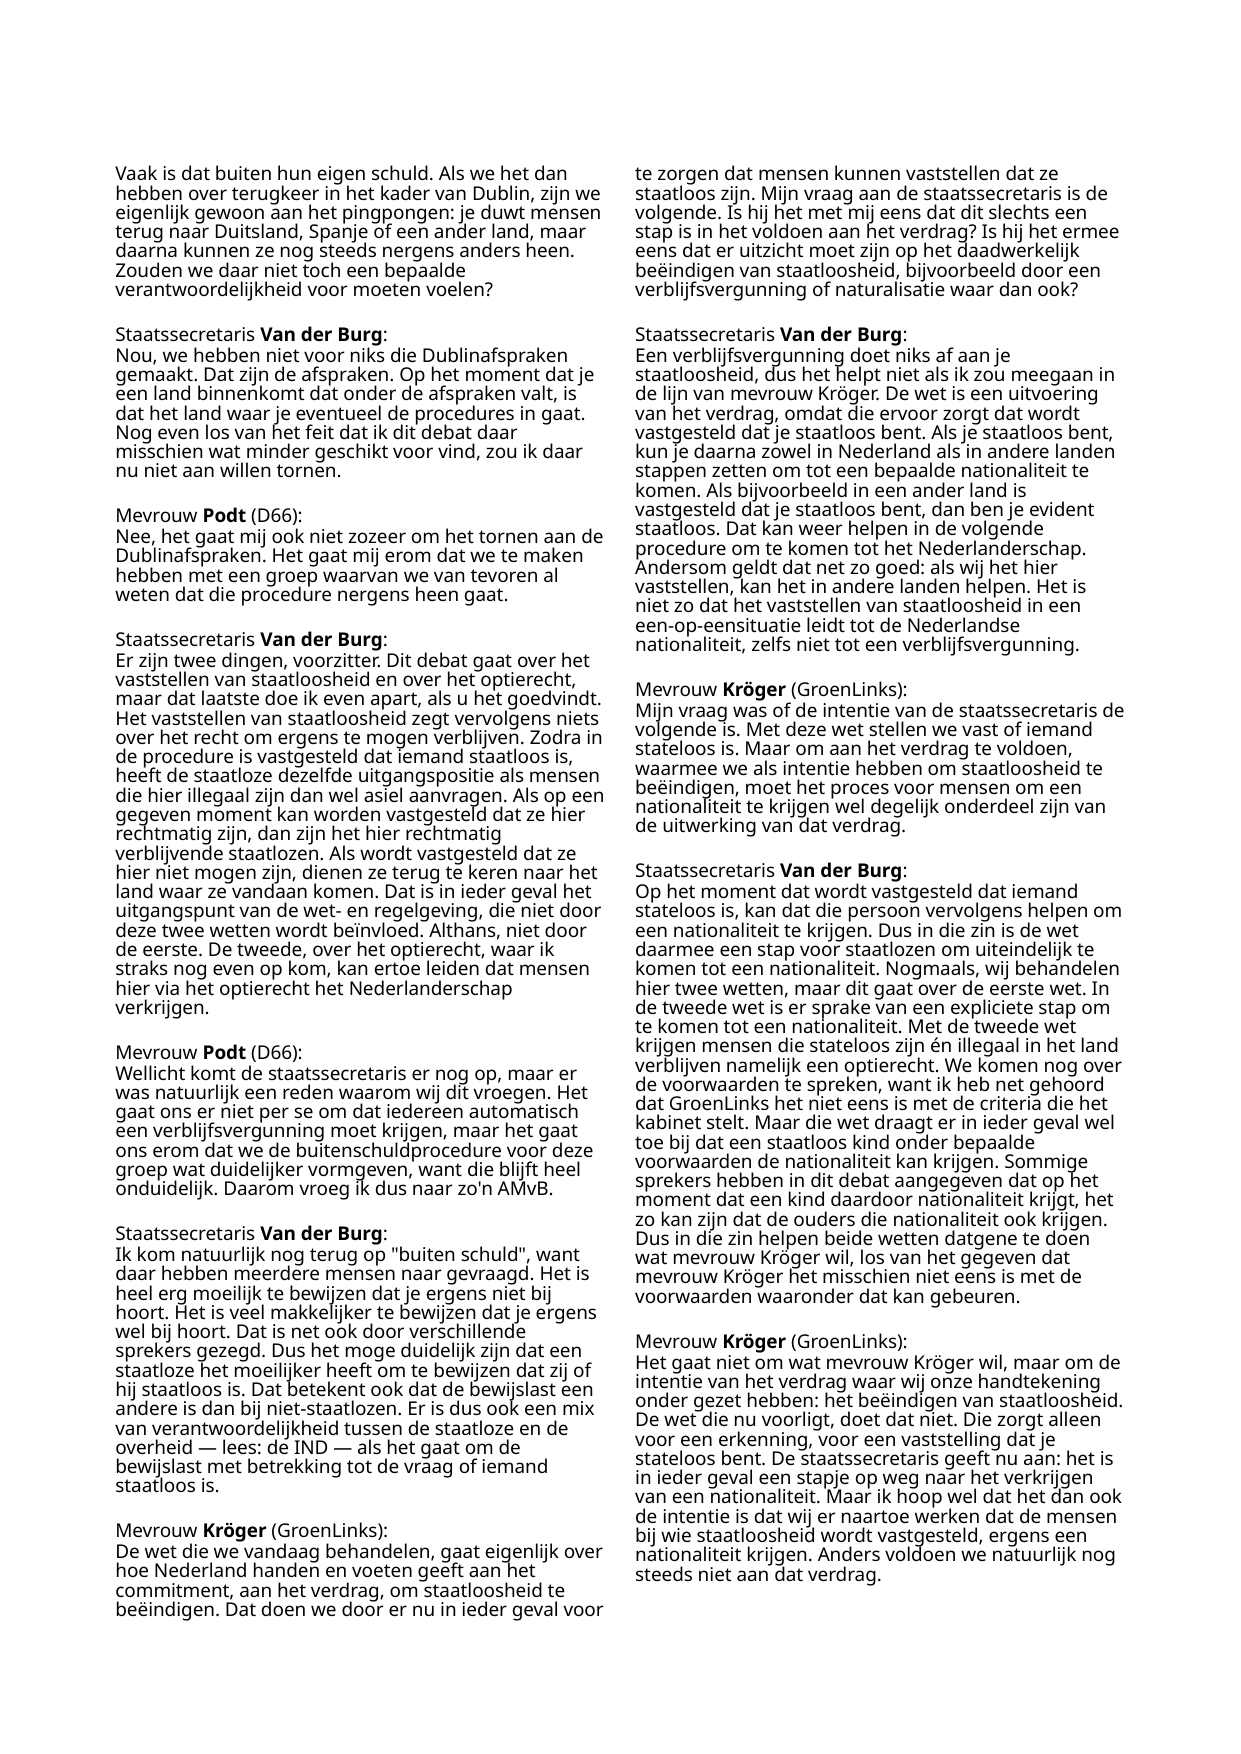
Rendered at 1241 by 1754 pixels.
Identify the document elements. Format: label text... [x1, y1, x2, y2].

text Staatssecretaris Van der Burg: [115, 626, 605, 652]
text Mijn vraag was of de intentie van de staatssecretaris de volgende is. Met deze wet stellen we vast of iemand stateloos is. Maar om aan het verdrag te voldoen, waarmee we als intentie hebben om staatloosheid te beëindigen, moet het proces voor mensen om een nationaliteit te krijgen wel degelijk onderdeel zijn van de uitwerking van dat verdrag. [635, 702, 1125, 837]
text Staatssecretaris Van der Burg: [635, 857, 1125, 883]
text Wellicht komt de staatssecretaris er nog op, maar er was natuurlijk een reden waarom wij dit vroegen. Het gaat ons er niet per se om dat iedereen automatisch een verblijfsvergunning moet krijgen, maar het gaat ons erom dat we de buitenschuldprocedure voor deze groep wat duidelijker vormgeven, want die blijft heel onduidelijk. Daarom vroeg ik dus naar zo'n AMvB. [115, 1064, 605, 1199]
text Nee, het gaat mij ook niet zozeer om het tornen aan de Dublinafspraken. Het gaat mij erom dat we te maken hebben met een groep waarvan we van tevoren al weten dat die procedure nergens heen gaat. [115, 528, 605, 605]
text Mevrouw Kröger (GroenLinks): [635, 1328, 1125, 1354]
text Ik kom natuurlijk nog terug op "buiten schuld", want daar hebben meerdere mensen naar gevraagd. Het is heel erg moeilijk te bewijzen dat je ergens niet bij hoort. Het is veel makkelijker te bewijzen dat je ergens wel bij hoort. Dat is net ook door verschillende sprekers gezegd. Dus het moge duidelijk zijn dat een staatloze het moeilijker heeft om te bewijzen dat zij of hij staatloos is. Dat betekent ook dat de bewijslast een andere is dan bij niet-staatlozen. Er is dus ook een mix van verantwoordelijkheid tussen de staatloze en de overheid — lees: de IND — als het gaat om de bewijslast met betrekking tot de vraag of iemand staatloos is. [115, 1246, 605, 1497]
text Mevrouw Podt (D66): [115, 502, 605, 528]
text Nou, we hebben niet voor niks die Dublinafspraken gemaakt. Dat zijn de afspraken. Op het moment dat je een land binnenkomt dat onder de afspraken valt, is dat het land waar je eventueel de procedures in gaat. Nog even los van het feit dat ik dit debat daar misschien wat minder geschikt voor vind, zou ik daar nu niet aan willen tornen. [115, 347, 605, 482]
text Staatssecretaris Van der Burg: [115, 1220, 605, 1246]
text Mevrouw Kröger (GroenLinks): [635, 676, 1125, 702]
text Op het moment dat wordt vastgesteld dat iemand stateloos is, kan dat die persoon vervolgens helpen om een nationaliteit te krijgen. Dus in die zin is de wet daarmee een stap voor staatlozen om uiteindelijk te komen tot een nationaliteit. Nogmaals, wij behandelen hier twee wetten, maar dit gaat over de eerste wet. In de tweede wet is er sprake van een expliciete stap om te komen tot een nationaliteit. Met de tweede wet krijgen mensen die stateloos zijn én illegaal in het land verblijven namelijk een optierecht. We komen nog over de voorwaarden te spreken, want ik heb net gehoord dat GroenLinks het niet eens is met de criteria die het kabinet stelt. Maar die wet draagt er in ieder geval wel toe bij dat een staatloos kind onder bepaalde voorwaarden de nationaliteit kan krijgen. Sommige sprekers hebben in dit debat aangegeven dat op het moment dat een kind daardoor nationaliteit krijgt, het zo kan zijn dat de ouders die nationaliteit ook krijgen. Dus in die zin helpen beide wetten datgene te doen wat mevrouw Kröger wil, los van het gegeven dat mevrouw Kröger het misschien niet eens is met de voorwaarden waaronder dat kan gebeuren. [635, 883, 1125, 1307]
text Er zijn twee dingen, voorzitter. Dit debat gaat over het vaststellen van staatloosheid en over het optierecht, maar dat laatste doe ik even apart, als u het goedvindt. Het vaststellen van staatloosheid zegt vervolgens niets over het recht om ergens te mogen verblijven. Zodra in de procedure is vastgesteld dat iemand staatloos is, heeft de staatloze dezelfde uitgangspositie als mensen die hier illegaal zijn dan wel asiel aanvragen. Als op een gegeven moment kan worden vastgesteld dat ze hier rechtmatig zijn, dan zijn het hier rechtmatig verblijvende staatlozen. Als wordt vastgesteld dat ze hier niet mogen zijn, dienen ze terug te keren naar het land waar ze vandaan komen. Dat is in ieder geval het uitgangspunt van de wet- en regelgeving, die niet door deze twee wetten wordt beïnvloed. Althans, niet door de eerste. De tweede, over het optierecht, waar ik straks nog even op kom, kan ertoe leiden dat mensen hier via het optierecht het Nederlanderschap verkrijgen. [115, 652, 605, 1018]
text Staatssecretaris Van der Burg: [115, 321, 605, 347]
text De wet die we vandaag behandelen, gaat eigenlijk over hoe Nederland handen en voeten geeft aan het commitment, aan het verdrag, om staatloosheid te beëindigen. Dat doen we door er nu in ieder geval voor [115, 1543, 605, 1620]
text Mevrouw Podt (D66): [115, 1039, 605, 1064]
text Staatssecretaris Van der Burg: [635, 321, 1125, 347]
text Mevrouw Kröger (GroenLinks): [115, 1517, 605, 1543]
text te zorgen dat mensen kunnen vaststellen dat ze staatloos zijn. Mijn vraag aan de staatssecretaris is de volgende. Is hij het met mij eens dat dit slechts een stap is in het voldoen aan het verdrag? Is hij het ermee eens dat er uitzicht moet zijn op het daadwerkelijk beëindigen van staatloosheid, bijvoorbeeld door een verblijfsvergunning of naturalisatie waar dan ook? [635, 165, 1125, 300]
text Een verblijfsvergunning doet niks af aan je staatloosheid, dus het helpt niet als ik zou meegaan in de lijn van mevrouw Kröger. De wet is een uitvoering van het verdrag, omdat die ervoor zorgt dat wordt vastgesteld dat je staatloos bent. Als je staatloos bent, kun je daarna zowel in Nederland als in andere landen stappen zetten om tot een bepaalde nationaliteit te komen. Als bijvoorbeeld in een ander land is vastgesteld dat je staatloos bent, dan ben je evident staatloos. Dat kan weer helpen in de volgende procedure om te komen tot het Nederlanderschap. Andersom geldt dat net zo goed: als wij het hier vaststellen, kan het in andere landen helpen. Het is niet zo dat het vaststellen van staatloosheid in een een-op-eensituatie leidt tot de Nederlandse nationaliteit, zelfs niet tot een verblijfsvergunning. [635, 347, 1125, 655]
text Vaak is dat buiten hun eigen schuld. Als we het dan hebben over terugkeer in het kader van Dublin, zijn we eigenlijk gewoon aan het pingpongen: je duwt mensen terug naar Duitsland, Spanje of een ander land, maar daarna kunnen ze nog steeds nergens anders heen. Zouden we daar niet toch een bepaalde verantwoordelijkheid voor moeten voelen? [115, 165, 605, 300]
text Het gaat niet om wat mevrouw Kröger wil, maar om de intentie van het verdrag waar wij onze handtekening onder gezet hebben: het beëindigen van staatloosheid. De wet die nu voorligt, doet dat niet. Die zorgt alleen voor een erkenning, voor een vaststelling dat je stateloos bent. De staatssecretaris geeft nu aan: het is in ieder geval een stapje op weg naar het verkrijgen van een nationaliteit. Maar ik hoop wel dat het dan ook de intentie is dat wij er naartoe werken dat de mensen bij wie staatloosheid wordt vastgesteld, ergens een nationaliteit krijgen. Anders voldoen we natuurlijk nog steeds niet aan dat verdrag. [635, 1354, 1125, 1585]
